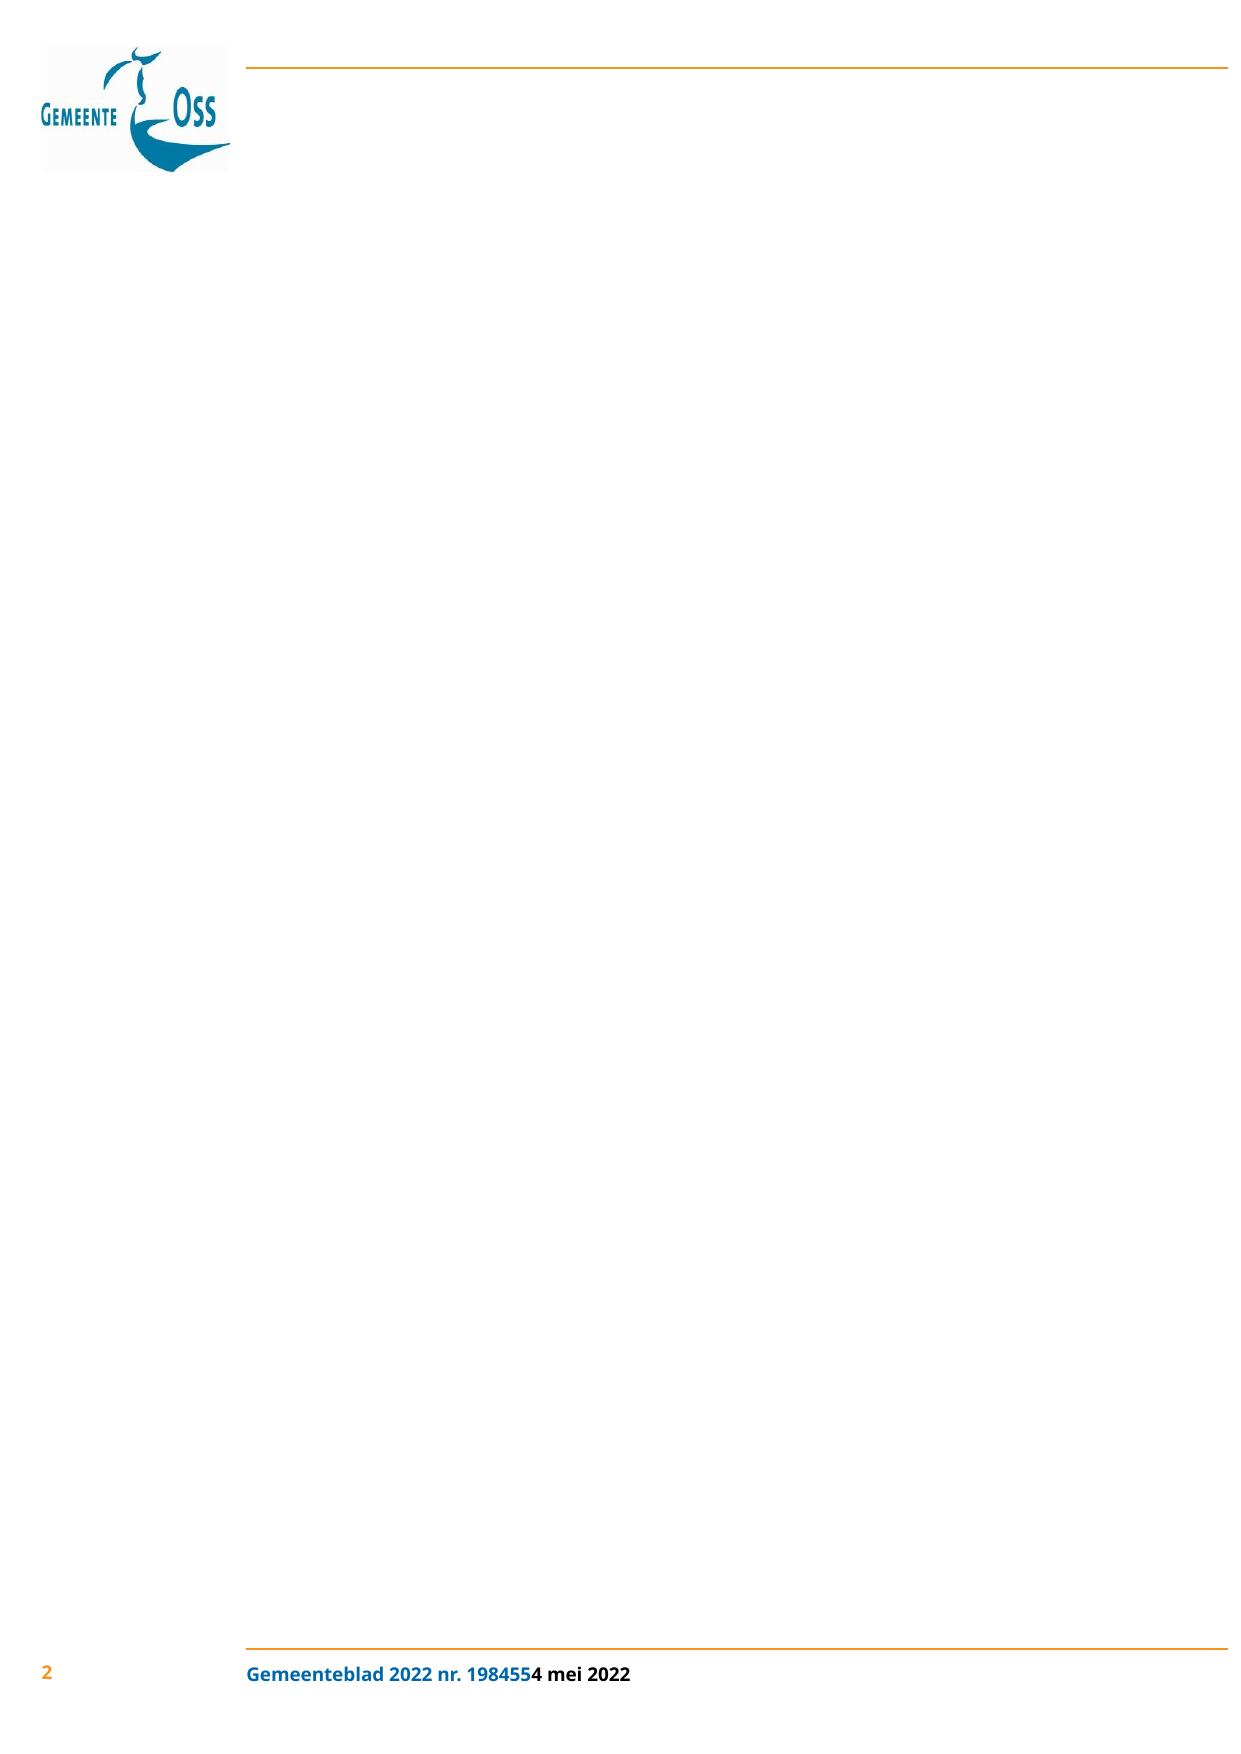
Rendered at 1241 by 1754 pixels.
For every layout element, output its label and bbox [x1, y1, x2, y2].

picture [41, 47, 231, 172]
